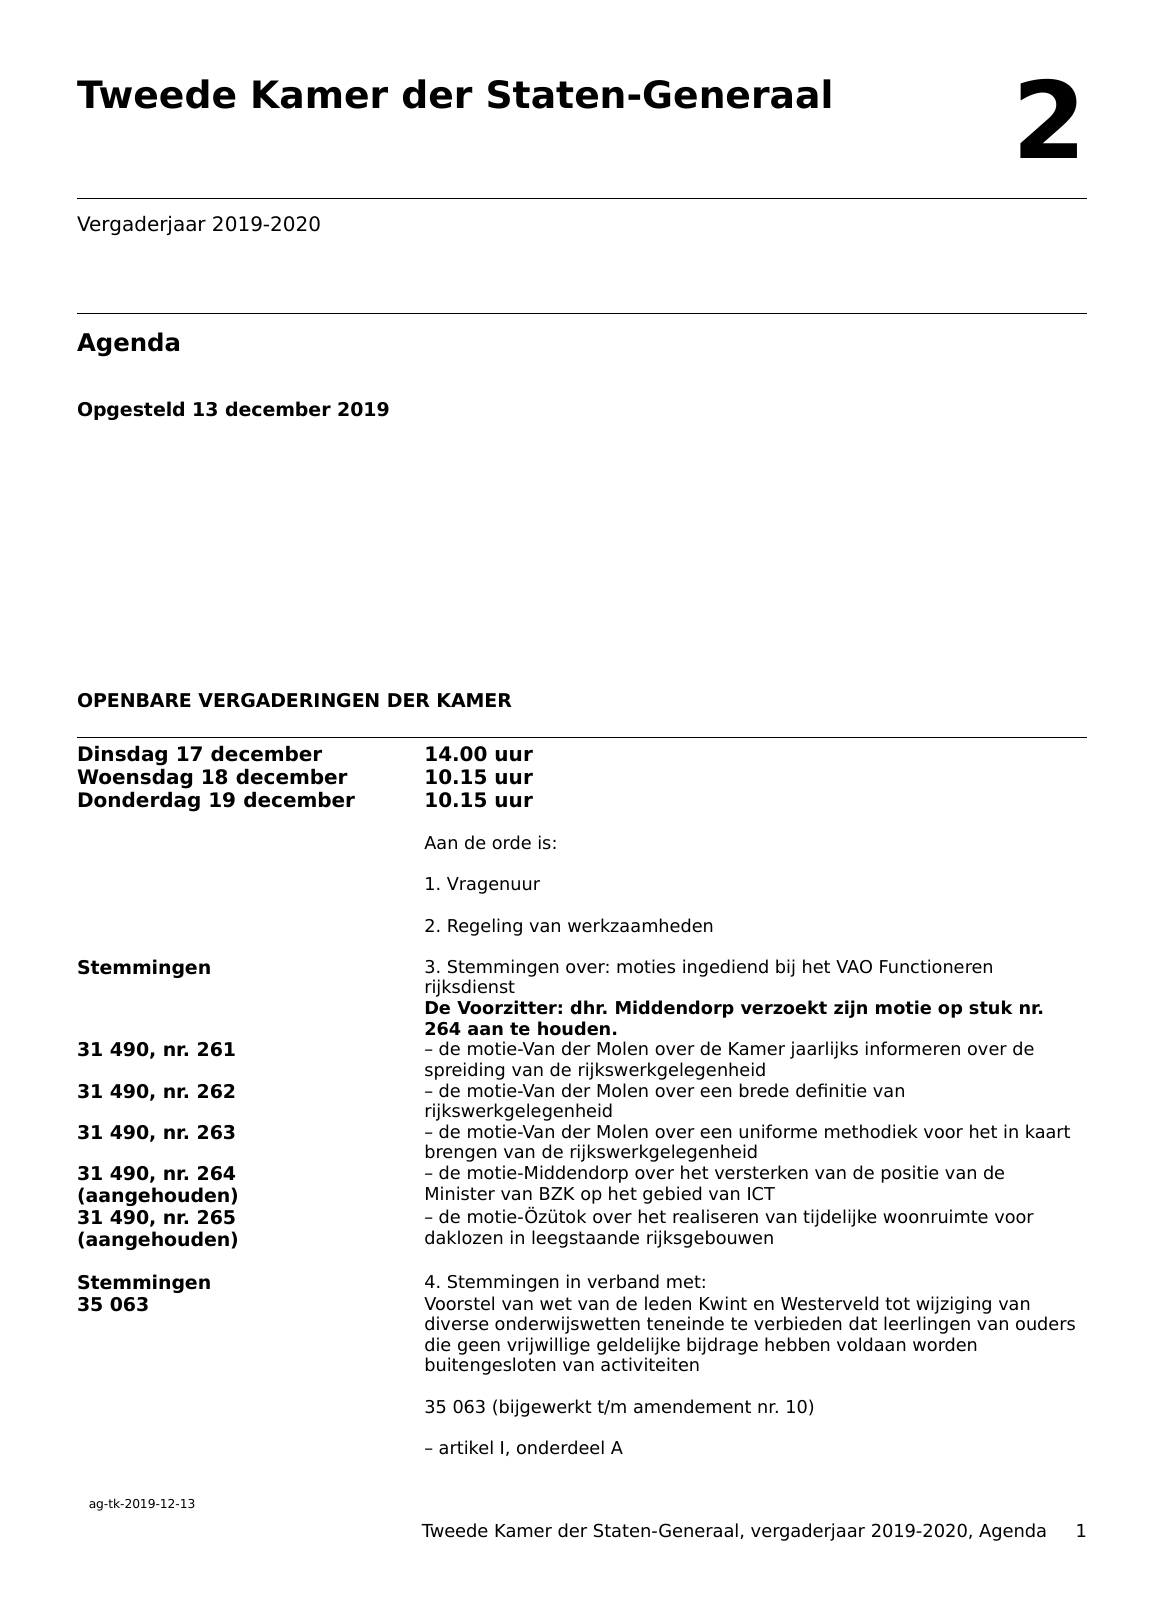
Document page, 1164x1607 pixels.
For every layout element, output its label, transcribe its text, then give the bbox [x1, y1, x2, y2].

table_cell [401, 1294, 418, 1376]
table_cell [401, 766, 418, 789]
table_cell [77, 998, 401, 1039]
table_cell [77, 916, 401, 936]
table_cell [77, 854, 401, 874]
table_cell [401, 895, 418, 916]
table_cell [77, 1438, 401, 1458]
table_cell 31 490, nr. 261 [77, 1039, 401, 1081]
table_cell 31 490, nr. 262 [77, 1081, 401, 1122]
table_cell [401, 1438, 418, 1458]
table_header Dinsdag 17 december [77, 738, 401, 766]
table_cell [401, 1376, 418, 1397]
table_cell [77, 833, 401, 854]
table_cell Agenda [77, 314, 422, 357]
table_cell 4. Stemmingen in verband met: [418, 1272, 1087, 1293]
table_cell [401, 813, 418, 833]
table_cell – artikel I, onderdeel A [418, 1438, 1087, 1458]
table_header Tweede Kamer der Staten-Generaal [77, 59, 886, 198]
table_cell [401, 854, 418, 874]
table_cell Stemmingen [77, 1272, 401, 1293]
table_cell [401, 1272, 418, 1293]
table_cell [77, 1417, 401, 1438]
table_cell 10.15 uur [418, 789, 1087, 812]
table_cell [422, 314, 1087, 357]
table_cell [77, 1376, 401, 1397]
table_cell 1. Vragenuur [418, 874, 1087, 895]
table_cell [77, 813, 401, 833]
table_cell 31 490, nr. 263 [77, 1122, 401, 1163]
table_cell Donderdag 19 december [77, 789, 401, 812]
table_cell 31 490, nr. 264 (aangehouden) [77, 1163, 401, 1207]
table_cell – de motie-Özütok over het realiseren van tijdelijke woonruimte voor daklozen in leegstaande rijksgebouwen [418, 1207, 1087, 1251]
table_cell [401, 1163, 418, 1207]
table_cell – de motie-Middendorp over het versterken van de positie van de Minister van BZK op het gebied van ICT [418, 1163, 1087, 1207]
table_cell 10.15 uur [418, 766, 1087, 789]
table_cell [418, 1251, 1087, 1272]
table_cell Voorstel van wet van de leden Kwint en Westerveld tot wijziging van diverse onderwijswetten teneinde te verbieden dat leerlingen van ouders die geen vrijwillige geldelijke bijdrage hebben voldaan worden buitengesloten van activiteiten [418, 1294, 1087, 1376]
table_cell [401, 1207, 418, 1251]
table_cell – de motie-Van der Molen over een brede definitie van rijkswerkgelegenheid [418, 1081, 1087, 1122]
table_cell [401, 833, 418, 854]
table_cell 31 490, nr. 265 (aangehouden) [77, 1207, 401, 1251]
table_cell [77, 874, 401, 895]
table_cell [77, 895, 401, 916]
table_cell [401, 1081, 418, 1122]
table_cell [401, 874, 418, 895]
table_cell 35 063 [77, 1294, 401, 1376]
table_cell [77, 1397, 401, 1417]
text Opgesteld 13 december 2019 [77, 399, 1087, 421]
table_cell [418, 936, 1087, 957]
table_cell [401, 1039, 418, 1081]
table_cell [401, 936, 418, 957]
table_cell Stemmingen [77, 957, 401, 998]
table_cell [418, 895, 1087, 916]
table_cell [401, 1397, 418, 1417]
table_cell [77, 1251, 401, 1272]
table_cell 2. Regeling van werkzaamheden [418, 916, 1087, 936]
table_cell De Voorzitter: dhr. Middendorp verzoekt zijn motie op stuk nr. 264 aan te houden. [418, 998, 1087, 1039]
table_cell – de motie-Van der Molen over de Kamer jaarlijks informeren over de spreiding van de rijkswerkgelegenheid [418, 1039, 1087, 1081]
table_cell 3. Stemmingen over: moties ingediend bij het VAO Functioneren rijksdienst [418, 957, 1087, 998]
table_cell [401, 1251, 418, 1272]
table_header 14.00 uur [418, 738, 1087, 766]
table_header 2 [886, 59, 1087, 198]
table_cell Vergaderjaar 2019-2020 [77, 199, 1087, 313]
table_cell [401, 1417, 418, 1438]
subtitle OPENBARE VERGADERINGEN DER KAMER [77, 690, 1087, 712]
table_cell Woensdag 18 december [77, 766, 401, 789]
table_cell [401, 998, 418, 1039]
table_cell [401, 789, 418, 812]
table_header [401, 738, 418, 766]
table_cell 35 063 (bijgewerkt t/m amendement nr. 10) [418, 1397, 1087, 1417]
table_cell – de motie-Van der Molen over een uniforme methodiek voor het in kaart brengen van de rijkswerkgelegenheid [418, 1122, 1087, 1163]
table_cell Aan de orde is: [418, 833, 1087, 854]
text ag-tk-2019-12-13 [88, 1497, 323, 1511]
table_cell [401, 916, 418, 936]
table_cell [401, 1122, 418, 1163]
table_cell [418, 1376, 1087, 1397]
table_cell [77, 936, 401, 957]
table_cell [418, 1417, 1087, 1438]
table_cell [418, 813, 1087, 833]
table_cell [418, 854, 1087, 874]
table_cell [401, 957, 418, 998]
